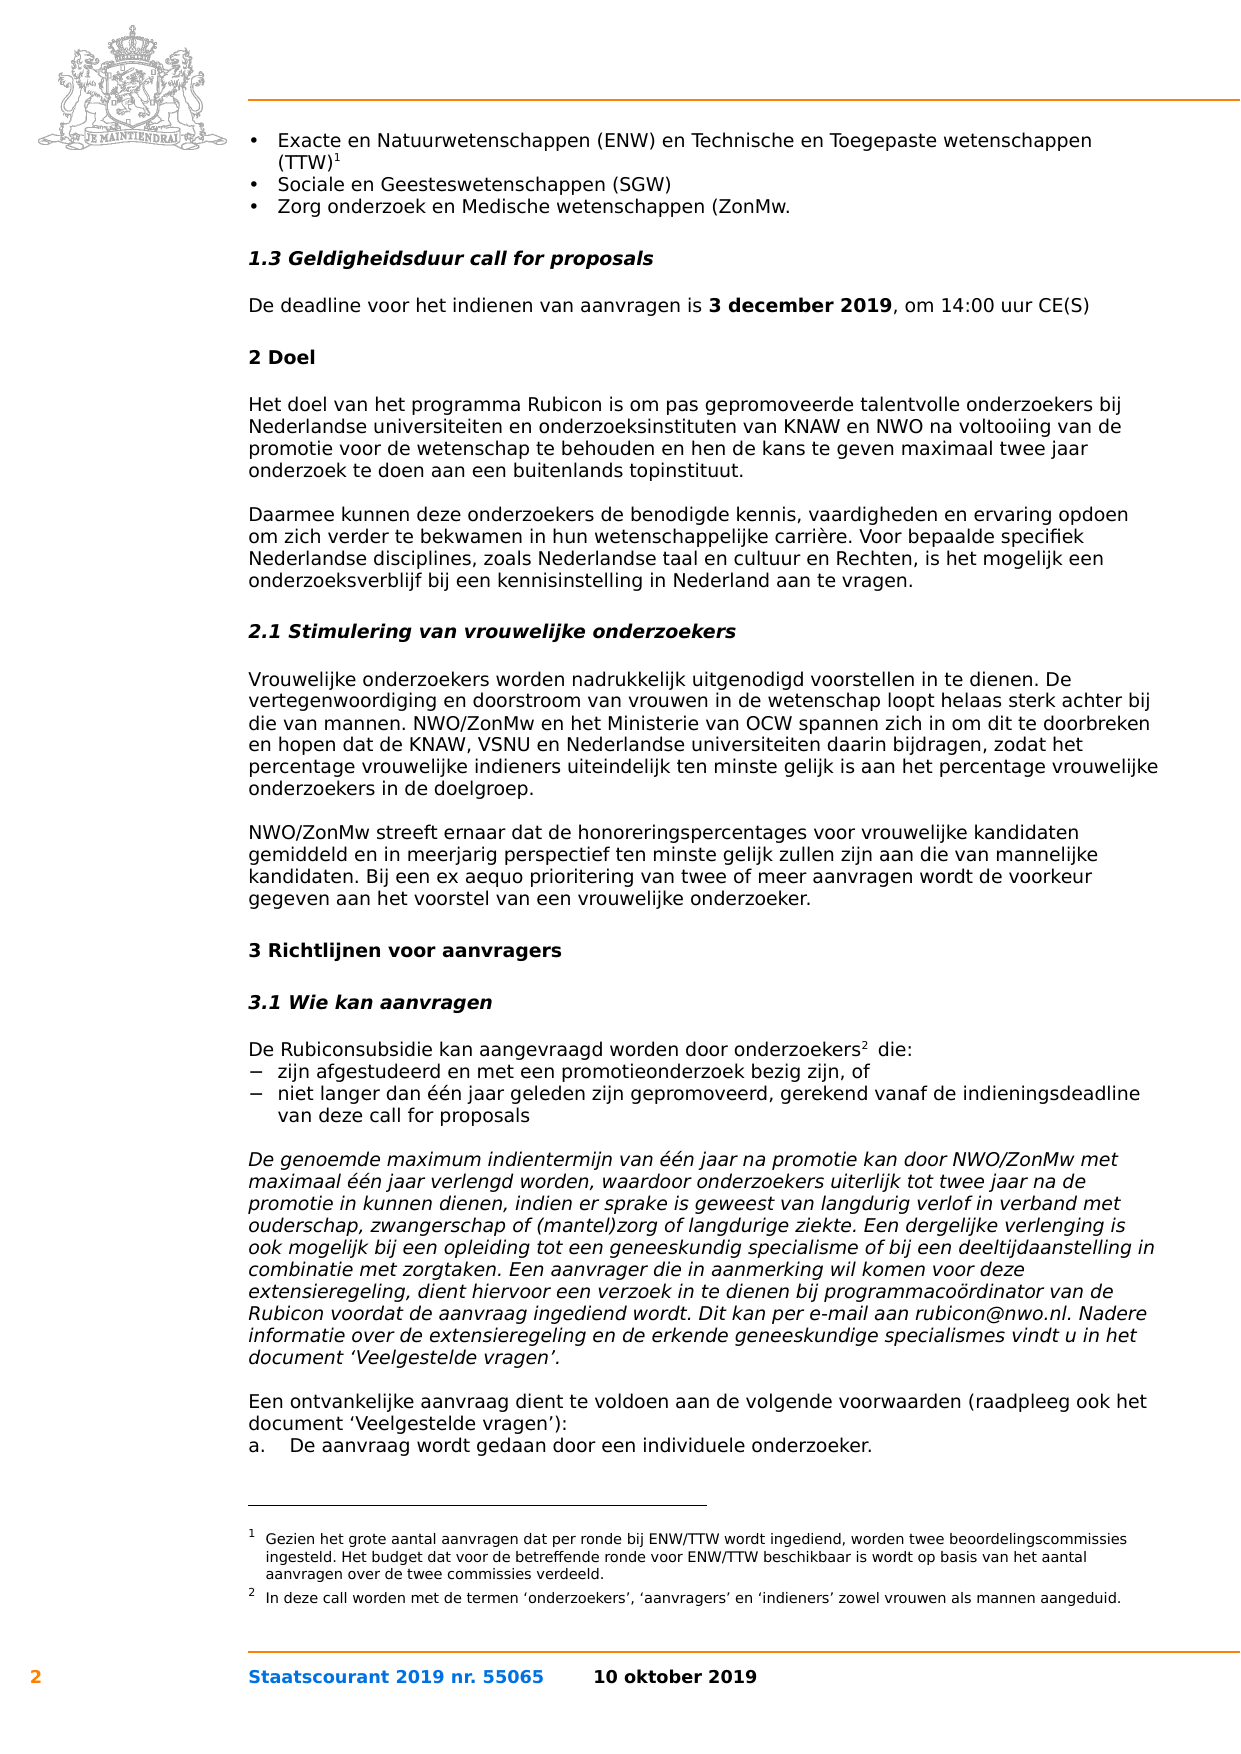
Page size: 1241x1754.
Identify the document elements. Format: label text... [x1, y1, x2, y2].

text • Zorg onderzoek en Medische wetenschappen (ZonMw. [248, 196, 1163, 218]
text Gezien het grote aantal aanvragen dat per ronde bij ENW/TTW wordt ingediend, worden twee beoordelingscommissies ingesteld. Het budget dat voor de betreffende ronde voor ENW/TTW beschikbaar is wordt op basis van het aantal aanvragen over de twee commissies verdeeld. [248, 1527, 1163, 1583]
subtitle 2 Doel [248, 347, 1163, 369]
subtitle 1.3 Geldigheidsduur call for proposals [248, 248, 1163, 270]
text a. De aanvraag wordt gedaan door een individuele onderzoeker. [248, 1434, 1163, 1456]
text In deze call worden met de termen ‘onderzoekers’, ‘aanvragers’ en ‘indieners’ zowel vrouwen als mannen aangeduid. [248, 1586, 1163, 1608]
text De genoemde maximum indientermijn van één jaar na promotie kan door NWO/ZonMw met maximaal één jaar verlengd worden, waardoor onderzoekers uiterlijk tot twee jaar na de promotie in kunnen dienen, indien er sprake is geweest van langdurig verlof in verband met ouderschap, zwangerschap of (mantel)zorg of langdurige ziekte. Een dergelijke verlenging is ook mogelijk bij een opleiding tot een geneeskundig specialisme of bij een deeltijdaanstelling in combinatie met zorgtaken. Een aanvrager die in aanmerking wil komen voor deze extensieregeling, dient hiervoor een verzoek in te dienen bij programmacoördinator van de Rubicon voordat de aanvraag ingediend wordt. Dit kan per e-mail aan rubicon@nwo.nl. Nadere informatie over de extensieregeling en de erkende geneeskundige specialismes vindt u in het document ‘Veelgestelde vragen’. [248, 1149, 1163, 1369]
subtitle 3.1 Wie kan aanvragen [248, 992, 1163, 1014]
text − zijn afgestudeerd en met een promotieonderzoek bezig zijn, of [248, 1061, 1163, 1083]
text Het doel van het programma Rubicon is om pas gepromoveerde talentvolle onderzoekers bij Nederlandse universiteiten en onderzoeksinstituten van KNAW en NWO na voltooiing van de promotie voor de wetenschap te behouden en hen de kans te geven maximaal twee jaar onderzoek te doen aan een buitenlands topinstituut. [248, 394, 1163, 482]
picture [38, 25, 227, 150]
text • Exacte en Natuurwetenschappen (ENW) en Technische en Toegepaste wetenschappen (TTW) [248, 130, 1163, 174]
text NWO/ZonMw streeft ernaar dat de honoreringspercentages voor vrouwelijke kandidaten gemiddeld en in meerjarig perspectief ten minste gelijk zullen zijn aan die van mannelijke kandidaten. Bij een ex aequo prioritering van twee of meer aanvragen wordt de voorkeur gegeven aan het voorstel van een vrouwelijke onderzoeker. [248, 822, 1163, 910]
text − niet langer dan één jaar geleden zijn gepromoveerd, gerekend vanaf de indieningsdeadline van deze call for proposals [248, 1083, 1163, 1127]
subtitle 3 Richtlijnen voor aanvragers [248, 940, 1163, 962]
text Vrouwelijke onderzoekers worden nadrukkelijk uitgenodigd voorstellen in te dienen. De vertegenwoordiging en doorstroom van vrouwen in de wetenschap loopt helaas sterk achter bij die van mannen. NWO/ZonMw en het Ministerie van OCW spannen zich in om dit te doorbreken en hopen dat de KNAW, VSNU en Nederlandse universiteiten daarin bijdragen, zodat het percentage vrouwelijke indieners uiteindelijk ten minste gelijk is aan het percentage vrouwelijke onderzoekers in de doelgroep. [248, 668, 1163, 800]
text Een ontvankelijke aanvraag dient te voldoen aan de volgende voorwaarden (raadpleeg ook het document ‘Veelgestelde vragen’): [248, 1391, 1163, 1434]
text • Sociale en Geesteswetenschappen (SGW) [248, 174, 1163, 196]
text De deadline voor het indienen van aanvragen is 3 december 2019, om 14:00 uur CE(S) [248, 295, 1163, 317]
text De Rubiconsubsidie kan aangevraagd worden door onderzoekers die: [248, 1039, 1163, 1061]
subtitle 2.1 Stimulering van vrouwelijke onderzoekers [248, 621, 1163, 643]
text Daarmee kunnen deze onderzoekers de benodigde kennis, vaardigheden en ervaring opdoen om zich verder te bekwamen in hun wetenschappelijke carrière. Voor bepaalde specifiek Nederlandse disciplines, zoals Nederlandse taal en cultuur en Rechten, is het mogelijk een onderzoeksverblijf bij een kennisinstelling in Nederland aan te vragen. [248, 503, 1163, 591]
